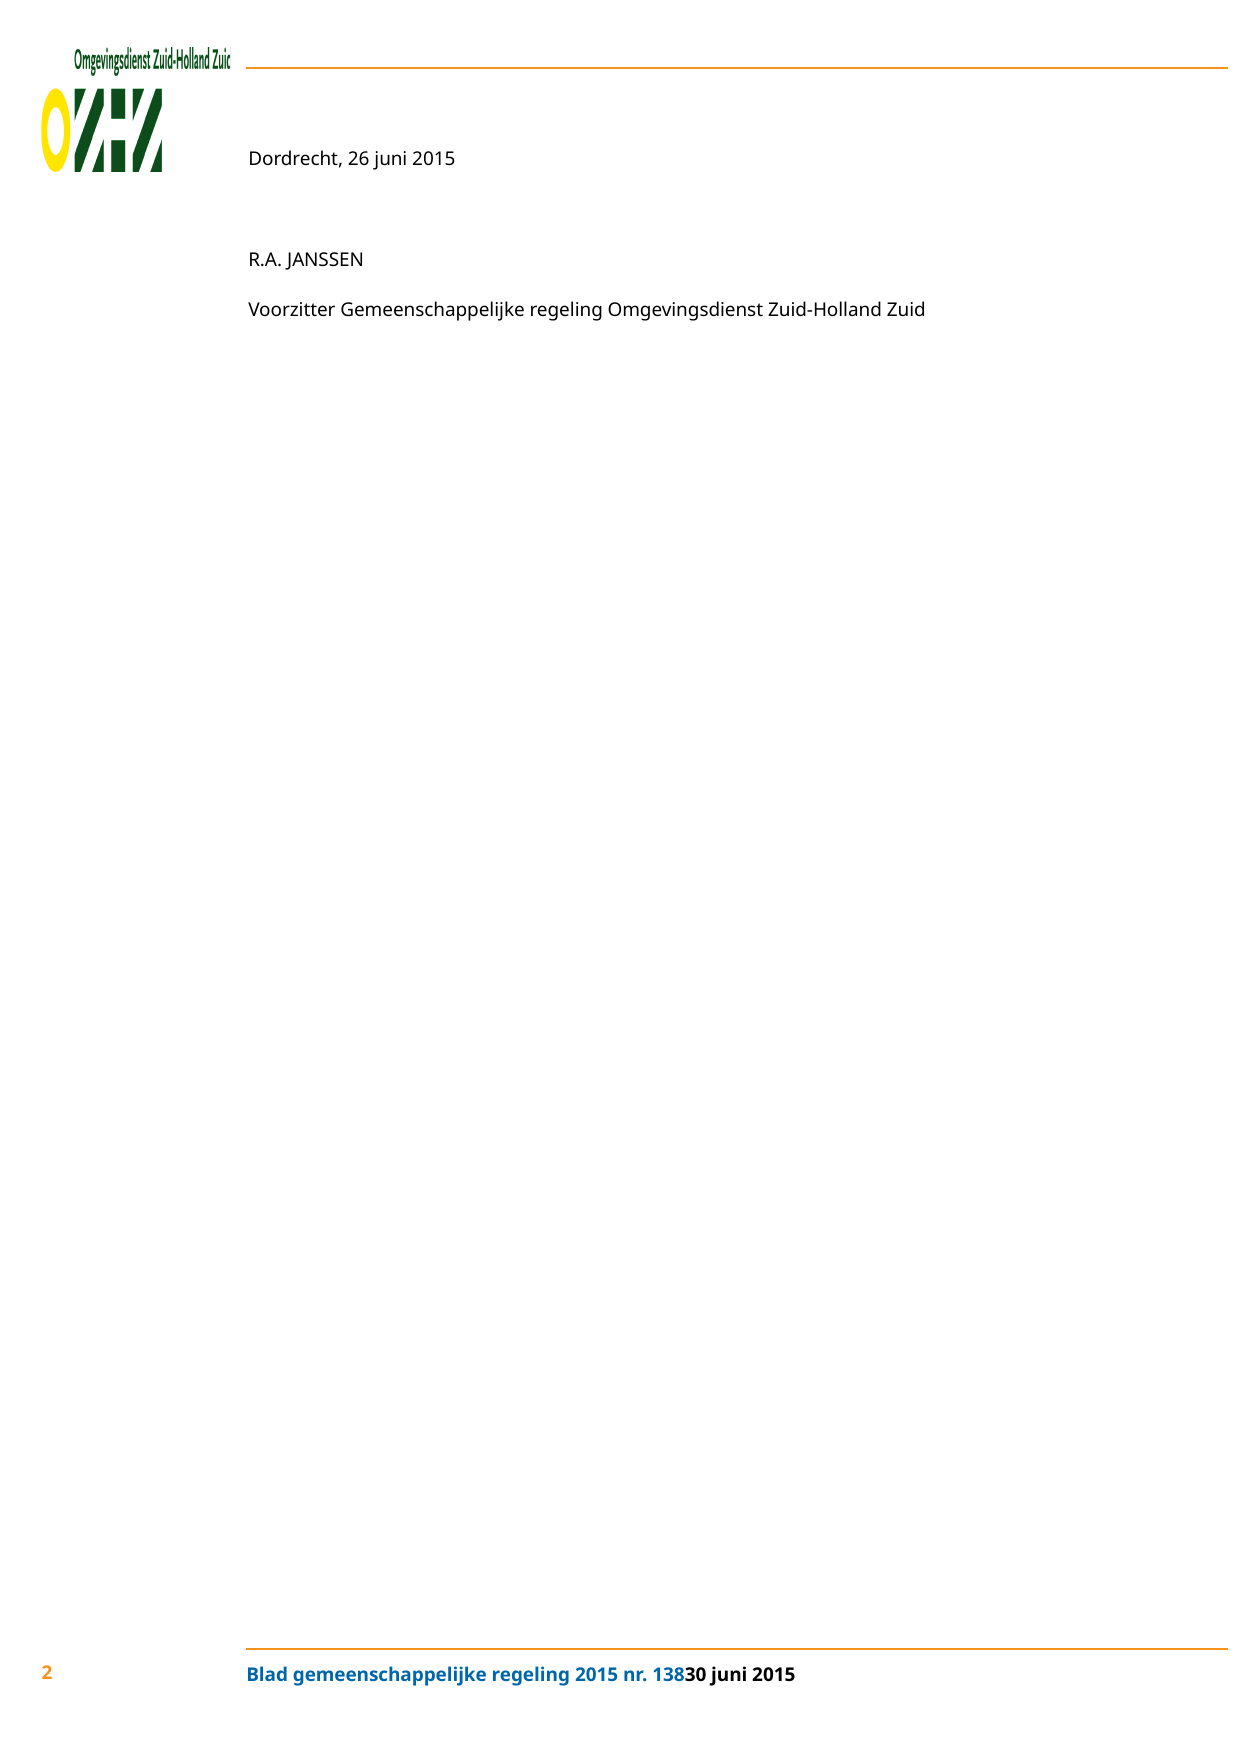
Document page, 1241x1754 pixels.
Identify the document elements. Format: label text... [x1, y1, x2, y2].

text Dordrecht, 26 juni 2015 [248, 145, 1152, 171]
text R.A. JANSSEN [248, 246, 1152, 272]
picture [41, 47, 231, 172]
text Voorzitter Gemeenschappelijke regeling Omgevingsdienst Zuid-Holland Zuid [248, 296, 1152, 322]
